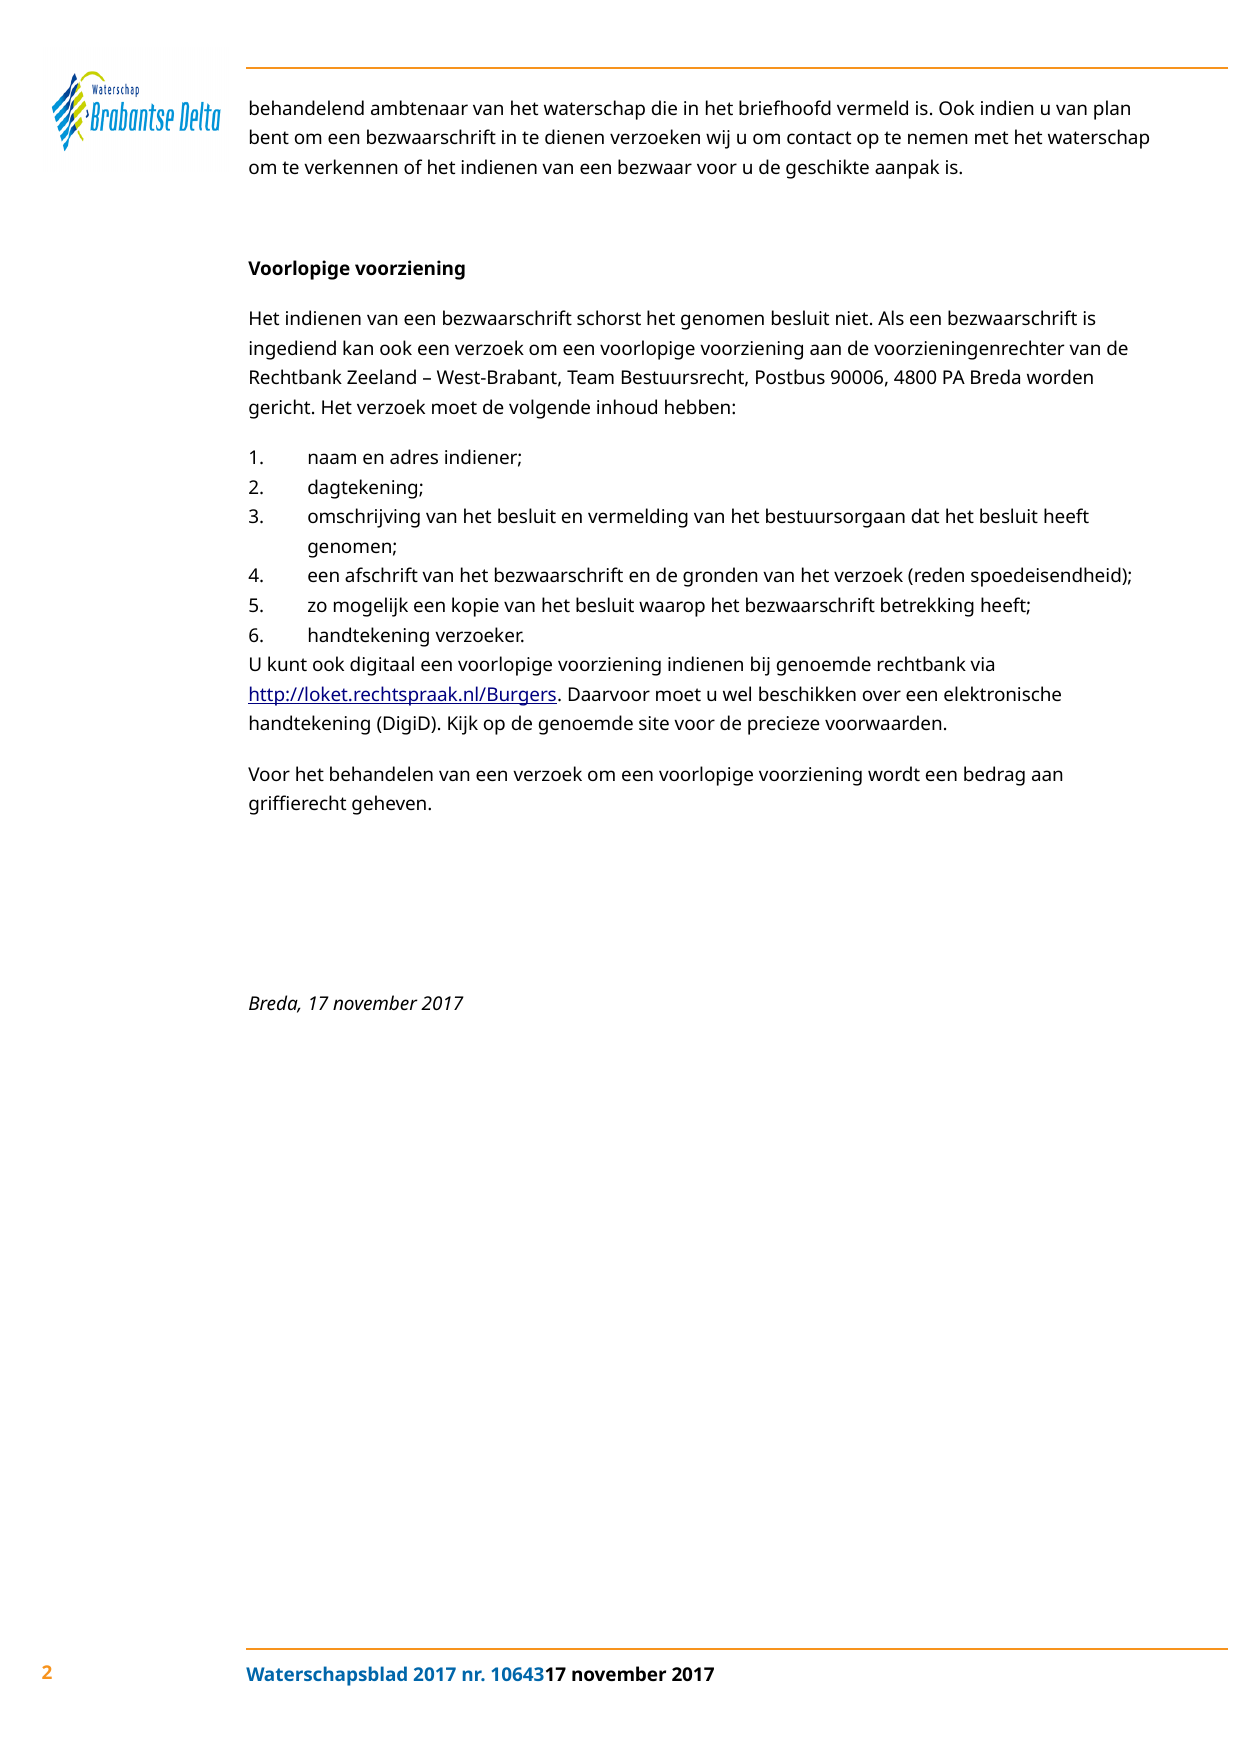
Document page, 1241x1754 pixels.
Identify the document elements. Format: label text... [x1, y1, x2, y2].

text Het indienen van een bezwaarschrift schorst het genomen besluit niet. Als een bezwaarschrift is ingediend kan ook een verzoek om een voorlopige voorziening aan de voorzieningenrechter van de Rechtbank Zeeland – West-Brabant, Team Bestuursrecht, Postbus 90006, 4800 PA Breda worden gericht. Het verzoek moet de volgende inhoud hebben: [248, 305, 1152, 420]
list zo mogelijk een kopie van het besluit waarop het bezwaarschrift betrekking heeft; [248, 592, 1152, 618]
list handtekening verzoeker. [248, 622, 1152, 648]
list een afschrift van het bezwaarschrift en de gronden van het verzoek (reden spoedeisendheid); [248, 563, 1152, 588]
text Voor het behandelen van een verzoek om een voorlopige voorziening wordt een bedrag aan griffierecht geheven. [248, 761, 1152, 816]
text U kunt ook digitaal een voorlopige voorziening indienen bij genoemde rechtbank via http://loket.rechtspraak.nl/Burgers. Daarvoor moet u wel beschikken over een elektronische handtekening (DigiD). Kijk op de genoemde site voor de precieze voorwaarden. [248, 651, 1152, 736]
list omschrijving van het besluit en vermelding van het bestuursorgaan dat het besluit heeft genomen; [248, 503, 1152, 559]
list dagtekening; [248, 474, 1152, 500]
list naam en adres indiener; [248, 444, 1152, 470]
text Voorlopige voorziening [248, 255, 1152, 281]
picture [41, 47, 231, 172]
text behandelend ambtenaar van het waterschap die in het briefhoofd vermeld is. Ook indien u van plan bent om een bezwaarschrift in te dienen verzoeken wij u om contact op te nemen met het waterschap om te verkennen of het indienen van een bezwaar voor u de geschikte aanpak is. [248, 95, 1152, 180]
text Breda, 17 november 2017 [248, 990, 1152, 1015]
